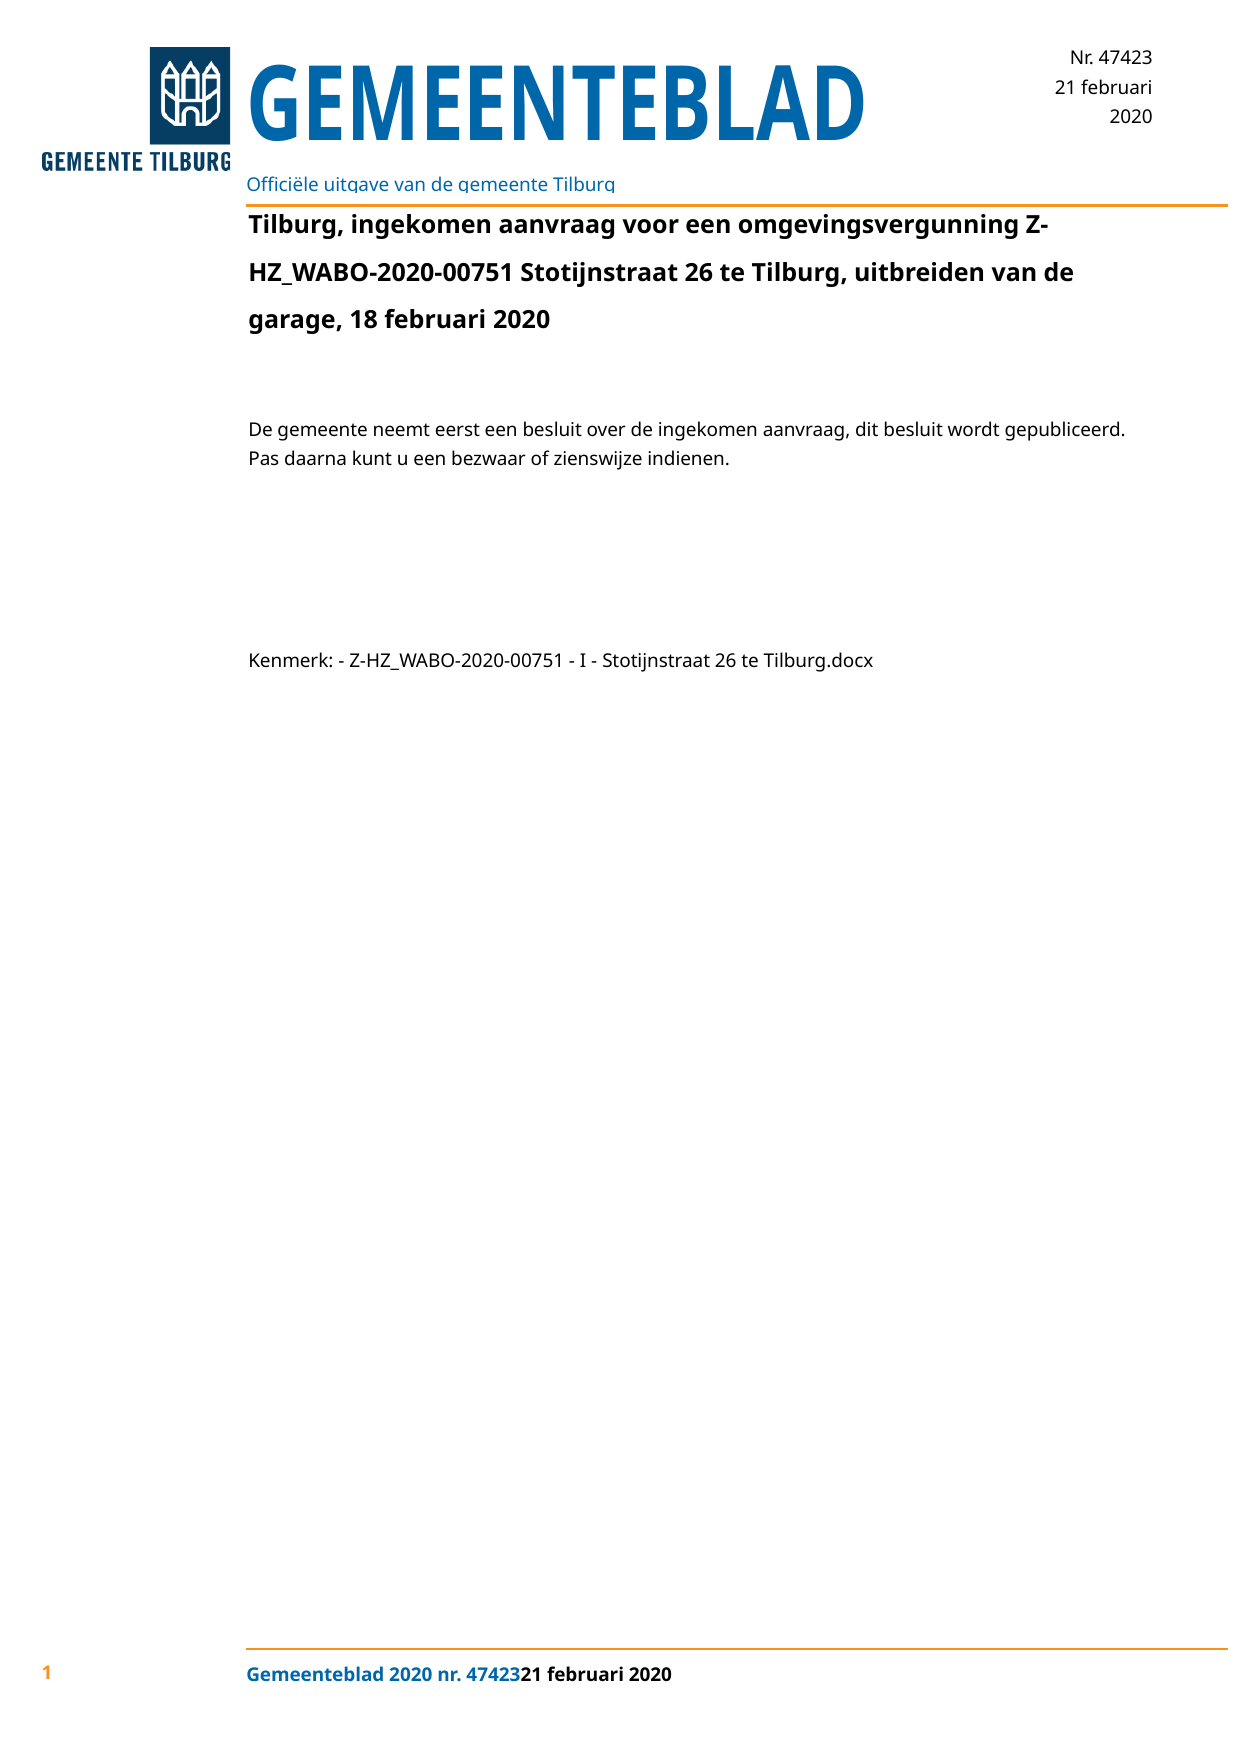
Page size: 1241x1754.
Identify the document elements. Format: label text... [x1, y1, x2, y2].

picture [41, 47, 231, 172]
text Kenmerk: - Z-HZ_WABO-2020-00751 - I - Stotijnstraat 26 te Tilburg.docx [248, 647, 1152, 673]
text De gemeente neemt eerst een besluit over de ingekomen aanvraag, dit besluit wordt gepubliceerd. Pas daarna kunt u een bezwaar of zienswijze indienen. [248, 416, 1152, 471]
text Tilburg, ingekomen aanvraag voor een omgevingsvergunning Z-HZ_WABO-2020-00751 Stotijnstraat 26 te Tilburg, uitbreiden van de garage, 18 februari 2020 [248, 207, 1152, 336]
